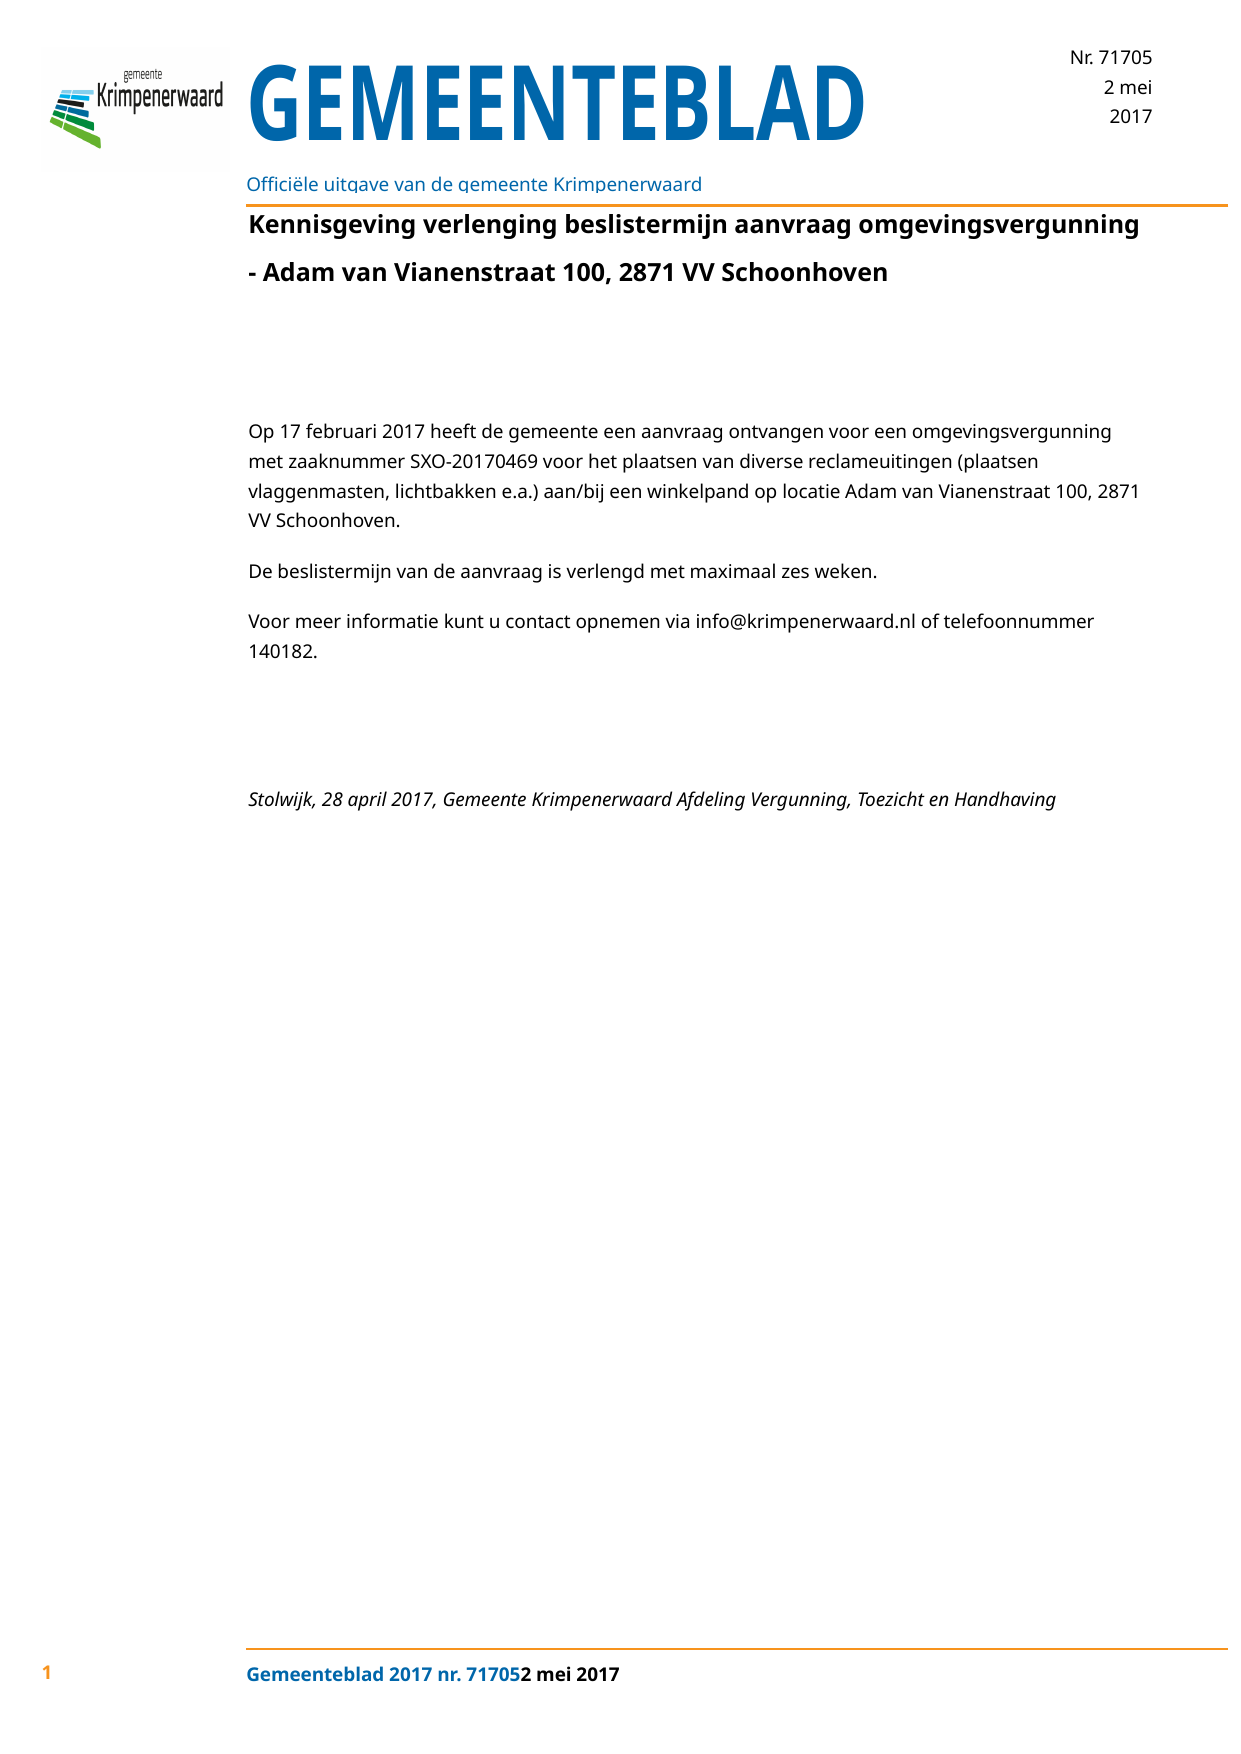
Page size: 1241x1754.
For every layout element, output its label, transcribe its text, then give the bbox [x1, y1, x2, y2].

text Kennisgeving verlenging beslistermijn aanvraag omgevingsvergunning - Adam van Vianenstraat 100, 2871 VV Schoonhoven [248, 207, 1152, 288]
picture [41, 47, 231, 172]
text Voor meer informatie kunt u contact opnemen via info@krimpenerwaard.nl of telefoonnummer 140182. [248, 608, 1152, 664]
text Op 17 februari 2017 heeft de gemeente een aanvraag ontvangen voor een omgevingsvergunning met zaaknummer SXO-20170469 voor het plaatsen van diverse reclameuitingen (plaatsen vlaggenmasten, lichtbakken e.a.) aan/bij een winkelpand op locatie Adam van Vianenstraat 100, 2871 VV Schoonhoven. [248, 419, 1152, 533]
text De beslistermijn van de aanvraag is verlengd met maximaal zes weken. [248, 558, 1152, 584]
text Stolwijk, 28 april 2017, Gemeente Krimpenerwaard Afdeling Vergunning, Toezicht en Handhaving [248, 787, 1152, 812]
